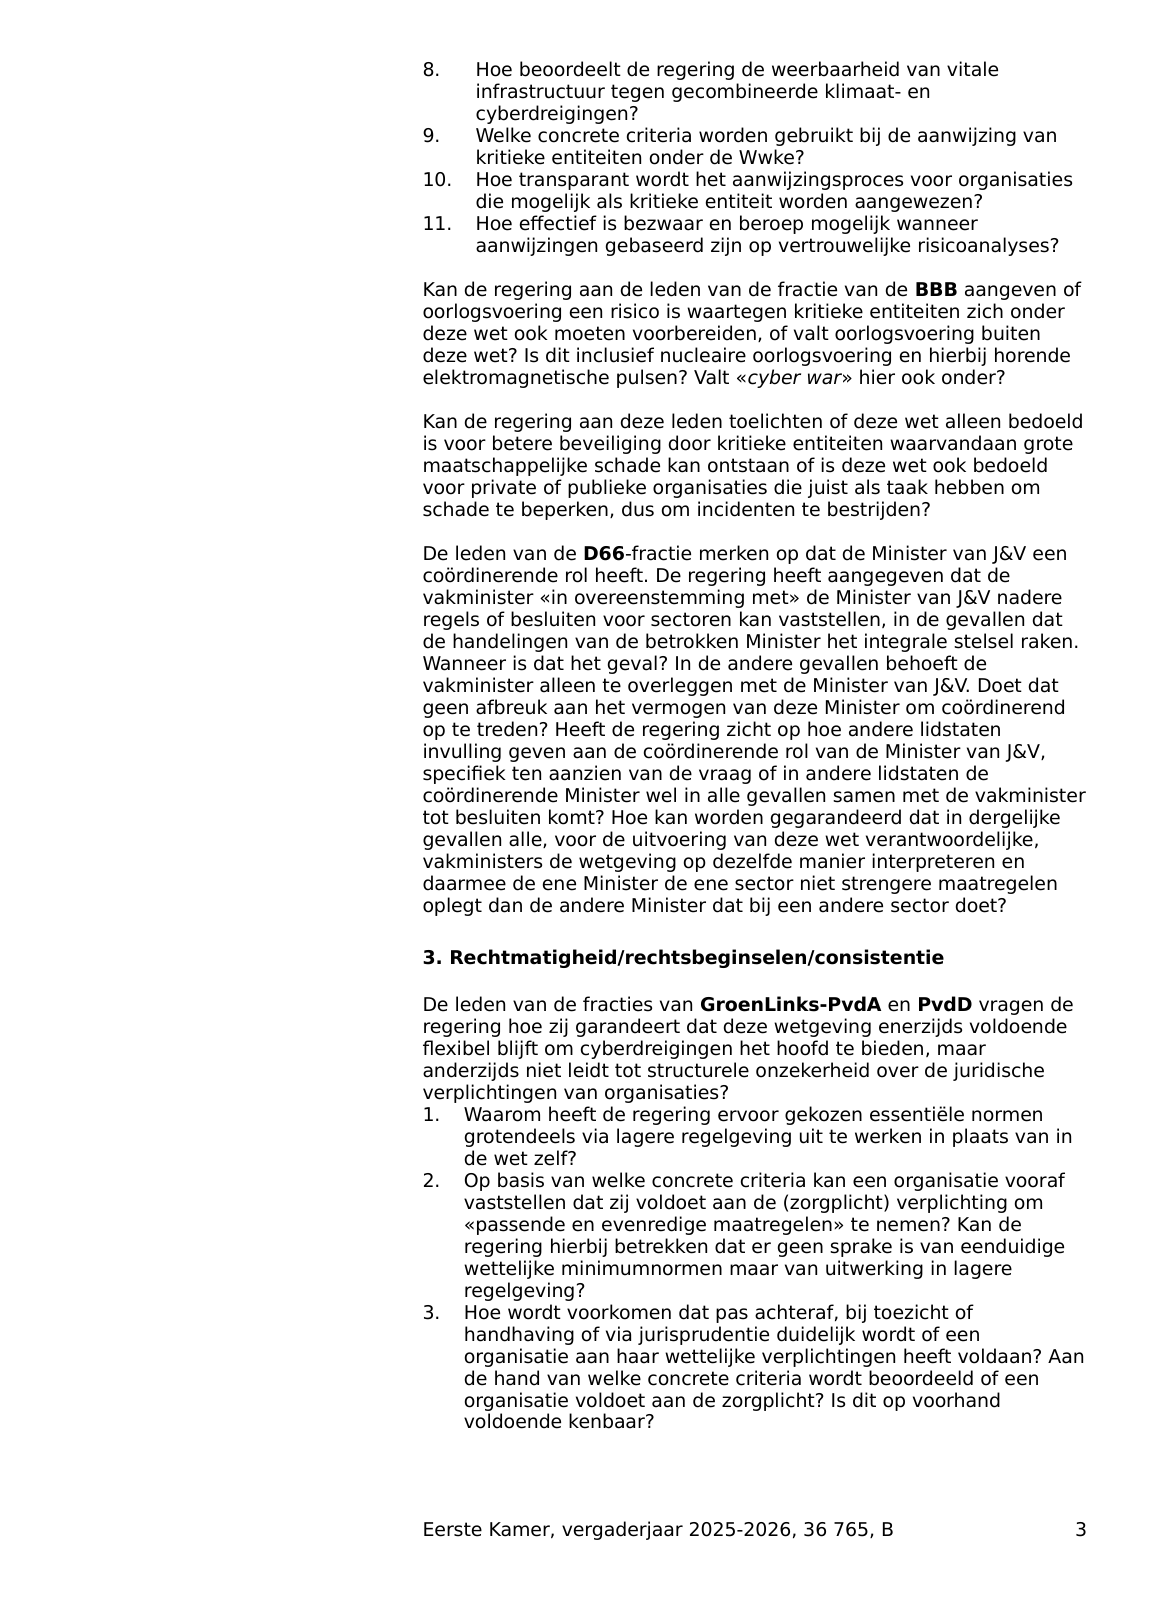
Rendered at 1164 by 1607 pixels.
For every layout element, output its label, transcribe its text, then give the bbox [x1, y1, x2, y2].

text 8. Hoe beoordeelt de regering de weerbaarheid van vitale infrastructuur tegen gecombineerde klimaat- en cyberdreigingen? [422, 59, 1087, 125]
text 10. Hoe transparant wordt het aanwijzingsproces voor organisaties die mogelijk als kritieke entiteit worden aangewezen? [422, 169, 1087, 213]
text Kan de regering aan de leden van de fractie van de BBB aangeven of oorlogsvoering een risico is waartegen kritieke entiteiten zich onder deze wet ook moeten voorbereiden, of valt oorlogsvoering buiten deze wet? Is dit inclusief nucleaire oorlogsvoering en hierbij horende elektromagnetische pulsen? Valt «cyber war» hier ook onder? [422, 279, 1087, 389]
text 11. Hoe effectief is bezwaar en beroep mogelijk wanneer aanwijzingen gebaseerd zijn op vertrouwelijke risicoanalyses? [422, 213, 1087, 257]
subtitle 3. Rechtmatigheid/rechtsbeginselen/consistentie [422, 947, 1087, 969]
text De leden van de D66-fractie merken op dat de Minister van J&V een coördinerende rol heeft. De regering heeft aangegeven dat de vakminister «in overeenstemming met» de Minister van J&V nadere regels of besluiten voor sectoren kan vaststellen, in de gevallen dat de handelingen van de betrokken Minister het integrale stelsel raken. Wanneer is dat het geval? In de andere gevallen behoeft de vakminister alleen te overleggen met de Minister van J&V. Doet dat geen afbreuk aan het vermogen van deze Minister om coördinerend op te treden? Heeft de regering zicht op hoe andere lidstaten invulling geven aan de coördinerende rol van de Minister van J&V, specifiek ten aanzien van de vraag of in andere lidstaten de coördinerende Minister wel in alle gevallen samen met de vakminister tot besluiten komt? Hoe kan worden gegarandeerd dat in dergelijke gevallen alle, voor de uitvoering van deze wet verantwoordelijke, vakministers de wetgeving op dezelfde manier interpreteren en daarmee de ene Minister de ene sector niet strengere maatregelen oplegt dan de andere Minister dat bij een andere sector doet? [422, 543, 1087, 917]
text 3. Hoe wordt voorkomen dat pas achteraf, bij toezicht of handhaving of via jurisprudentie duidelijk wordt of een organisatie aan haar wettelijke verplichtingen heeft voldaan? Aan de hand van welke concrete criteria wordt beoordeeld of een organisatie voldoet aan de zorgplicht? Is dit op voorhand voldoende kenbaar? [422, 1302, 1087, 1433]
text Kan de regering aan deze leden toelichten of deze wet alleen bedoeld is voor betere beveiliging door kritieke entiteiten waarvandaan grote maatschappelijke schade kan ontstaan of is deze wet ook bedoeld voor private of publieke organisaties die juist als taak hebben om schade te beperken, dus om incidenten te bestrijden? [422, 411, 1087, 521]
text 1. Waarom heeft de regering ervoor gekozen essentiële normen grotendeels via lagere regelgeving uit te werken in plaats van in de wet zelf? [422, 1104, 1087, 1170]
text De leden van de fracties van GroenLinks-PvdA en PvdD vragen de regering hoe zij garandeert dat deze wetgeving enerzijds voldoende flexibel blijft om cyberdreigingen het hoofd te bieden, maar anderzijds niet leidt tot structurele onzekerheid over de juridische verplichtingen van organisaties? [422, 994, 1087, 1104]
text 9. Welke concrete criteria worden gebruikt bij de aanwijzing van kritieke entiteiten onder de Wwke? [422, 125, 1087, 169]
text 2. Op basis van welke concrete criteria kan een organisatie vooraf vaststellen dat zij voldoet aan de (zorgplicht) verplichting om «passende en evenredige maatregelen» te nemen? Kan de regering hierbij betrekken dat er geen sprake is van eenduidige wettelijke minimumnormen maar van uitwerking in lagere regelgeving? [422, 1170, 1087, 1302]
